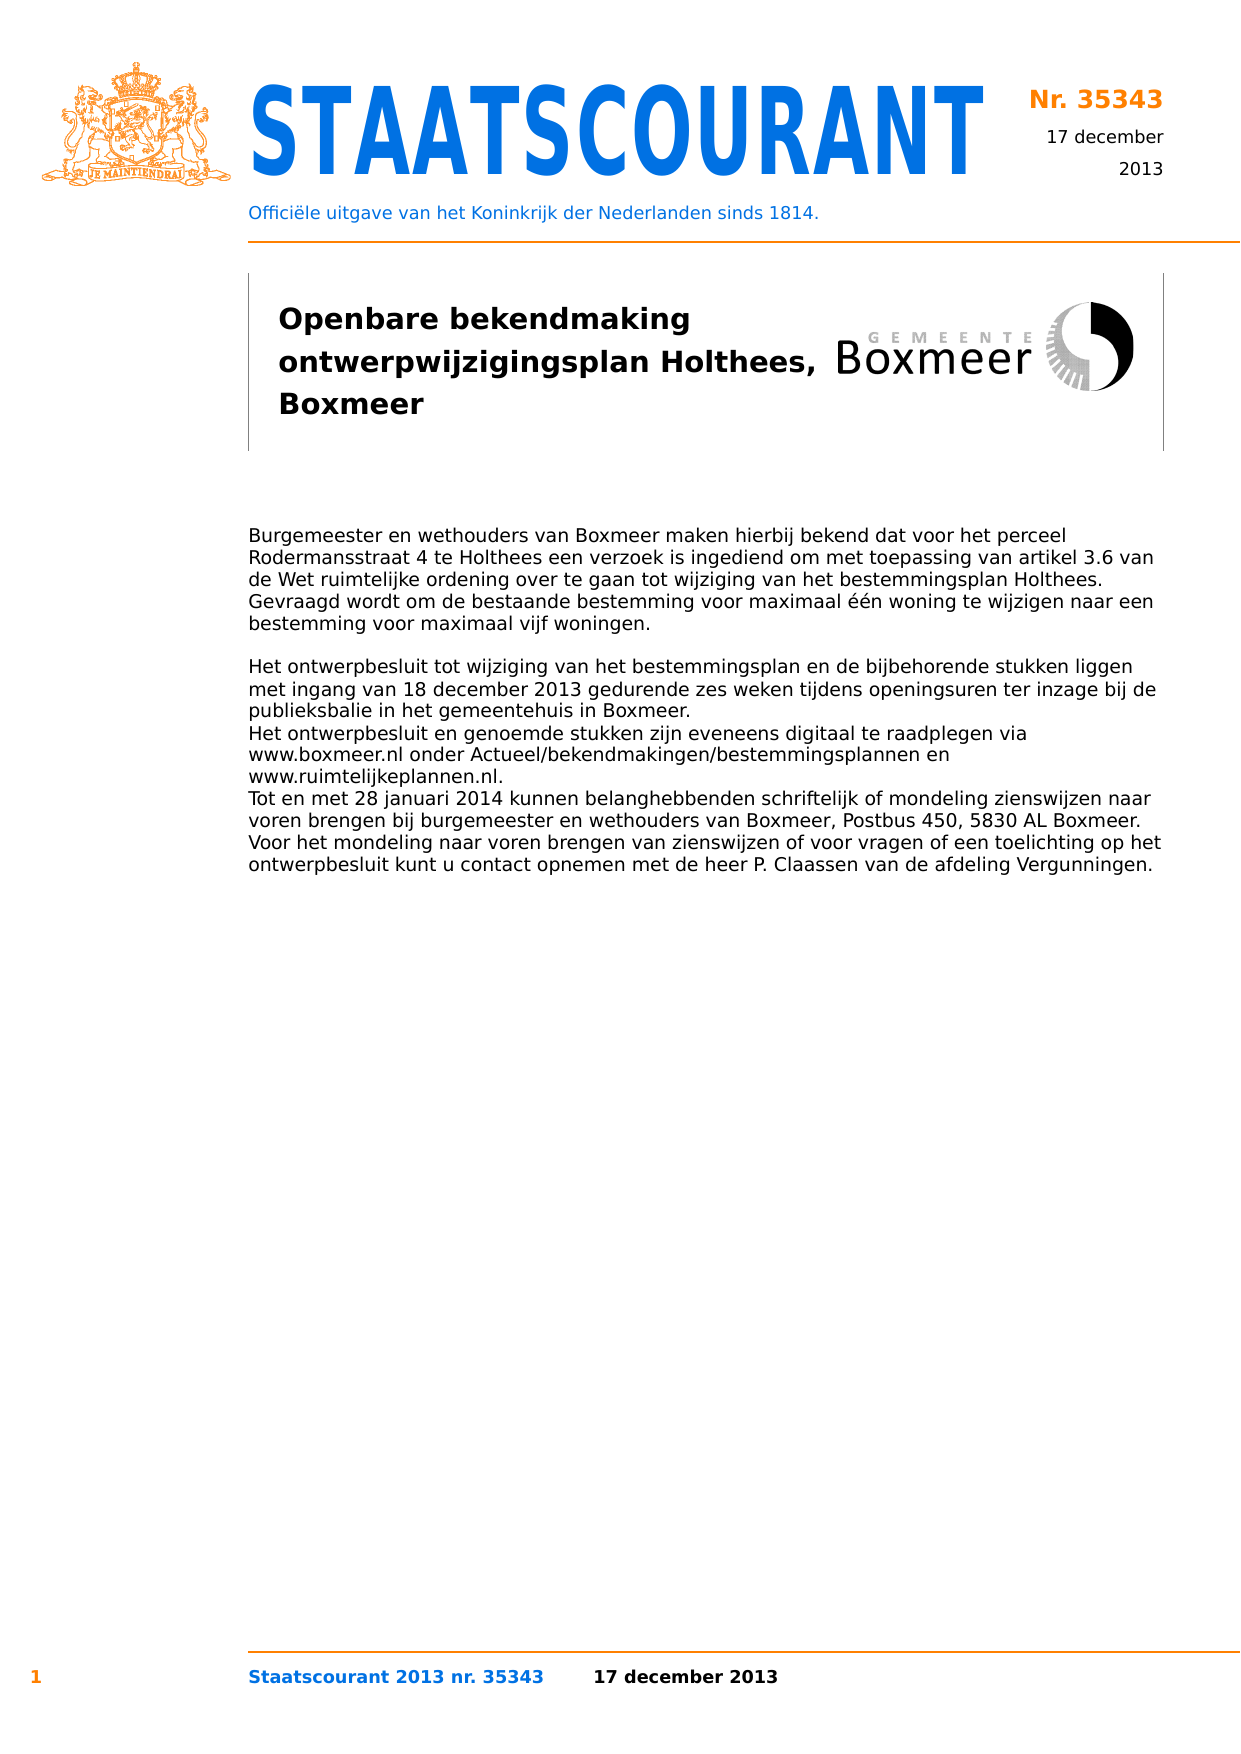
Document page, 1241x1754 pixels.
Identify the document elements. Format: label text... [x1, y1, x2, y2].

subtitle Openbare bekendmaking ontwerpwijzigingsplan Holthees, Boxmeer [249, 273, 1163, 451]
table_header [25, 62, 248, 241]
picture [41, 62, 231, 186]
table_cell Officiële uitgave van het Koninkrijk der Nederlanden sinds 1814. [248, 203, 1240, 241]
text Het ontwerpbesluit en genoemde stukken zijn eveneens digitaal te raadplegen via www.boxmeer.nl onder Actueel/bekendmakingen/bestemmingsplannen en www.ruimtelijkeplannen.nl. [248, 722, 1163, 788]
table_header Nr. 35343 [998, 62, 1240, 121]
text Het ontwerpbesluit tot wijziging van het bestemmingsplan en de bijbehorende stukken liggen met ingang van 18 december 2013 gedurende zes weken tijdens openingsuren ter inzage bij de publieksbalie in het gemeentehuis in Boxmeer. [248, 656, 1163, 722]
table_cell 2013 [998, 153, 1240, 203]
text Tot en met 28 januari 2014 kunnen belanghebbenden schriftelijk of mondeling zienswijzen naar voren brengen bij burgemeester en wethouders van Boxmeer, Postbus 450, 5830 AL Boxmeer. [248, 788, 1163, 832]
text Burgemeester en wethouders van Boxmeer maken hierbij bekend dat voor het perceel Rodermansstraat 4 te Holthees een verzoek is ingediend om met toepassing van artikel 3.6 van de Wet ruimtelijke ordening over te gaan tot wijziging van het bestemmingsplan Holthees. Gevraagd wordt om de bestaande bestemming voor maximaal één woning te wijzigen naar een bestemming voor maximaal vijf woningen. [248, 525, 1163, 634]
picture [838, 302, 1134, 391]
table_cell 17 december [998, 121, 1240, 153]
text Voor het mondeling naar voren brengen van zienswijzen of voor vragen of een toelichting op het ontwerpbesluit kunt u contact opnemen met de heer P. Claassen van de afdeling Vergunningen. [248, 832, 1163, 876]
table_header STAATSCOURANT [248, 62, 998, 203]
